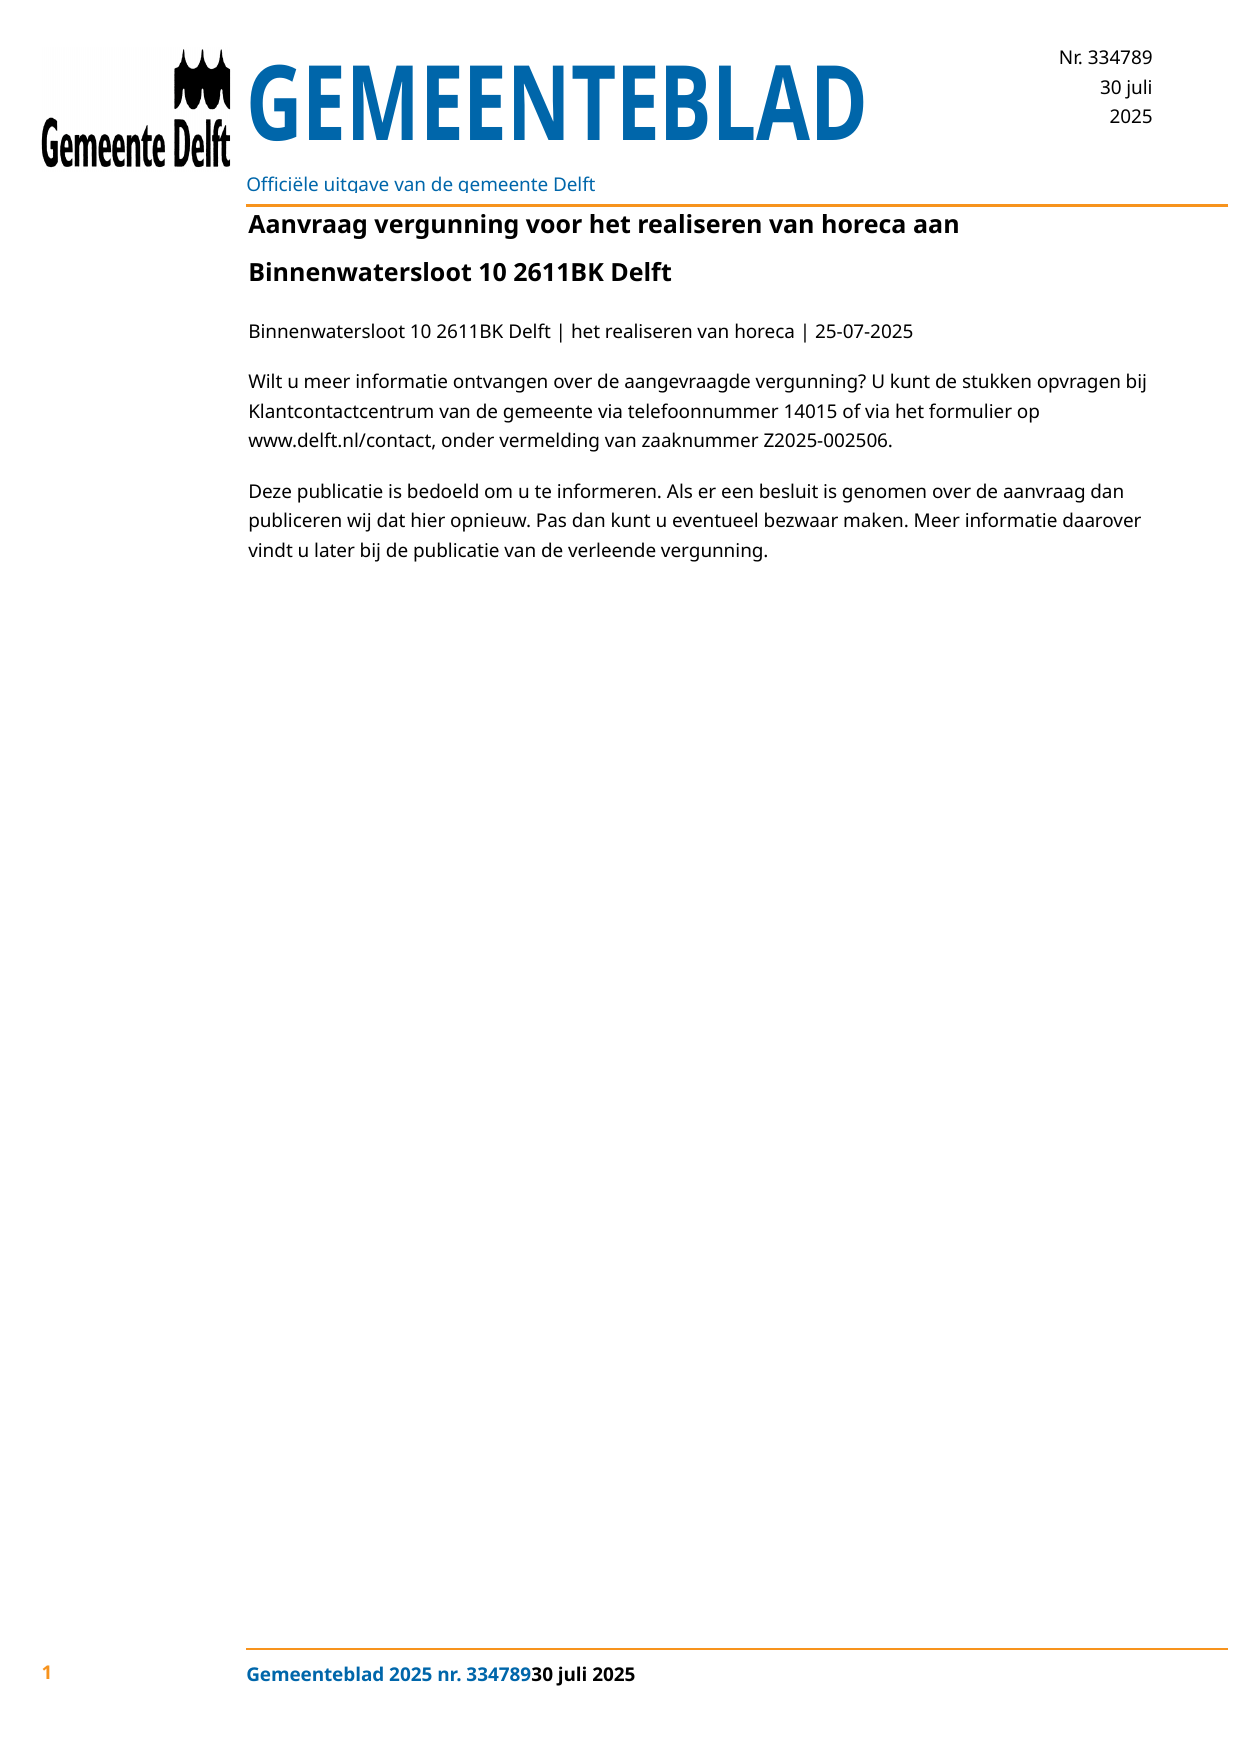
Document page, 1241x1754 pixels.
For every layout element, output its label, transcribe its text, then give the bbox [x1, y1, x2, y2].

text Wilt u meer informatie ontvangen over de aangevraagde vergunning? U kunt de stukken opvragen bij Klantcontactcentrum van de gemeente via telefoonnummer 14015 of via het formulier op www.delft.nl/contact, onder vermelding van zaaknummer Z2025-002506. [248, 368, 1152, 453]
text Aanvraag vergunning voor het realiseren van horeca aan Binnenwatersloot 10 2611BK Delft [248, 207, 1152, 288]
text Binnenwatersloot 10 2611BK Delft | het realiseren van horeca | 25-07-2025 [248, 318, 1152, 344]
picture [41, 47, 231, 172]
text Deze publicatie is bedoeld om u te informeren. Als er een besluit is genomen over de aanvraag dan publiceren wij dat hier opnieuw. Pas dan kunt u eventueel bezwaar maken. Meer informatie daarover vindt u later bij de publicatie van de verleende vergunning. [248, 478, 1152, 563]
